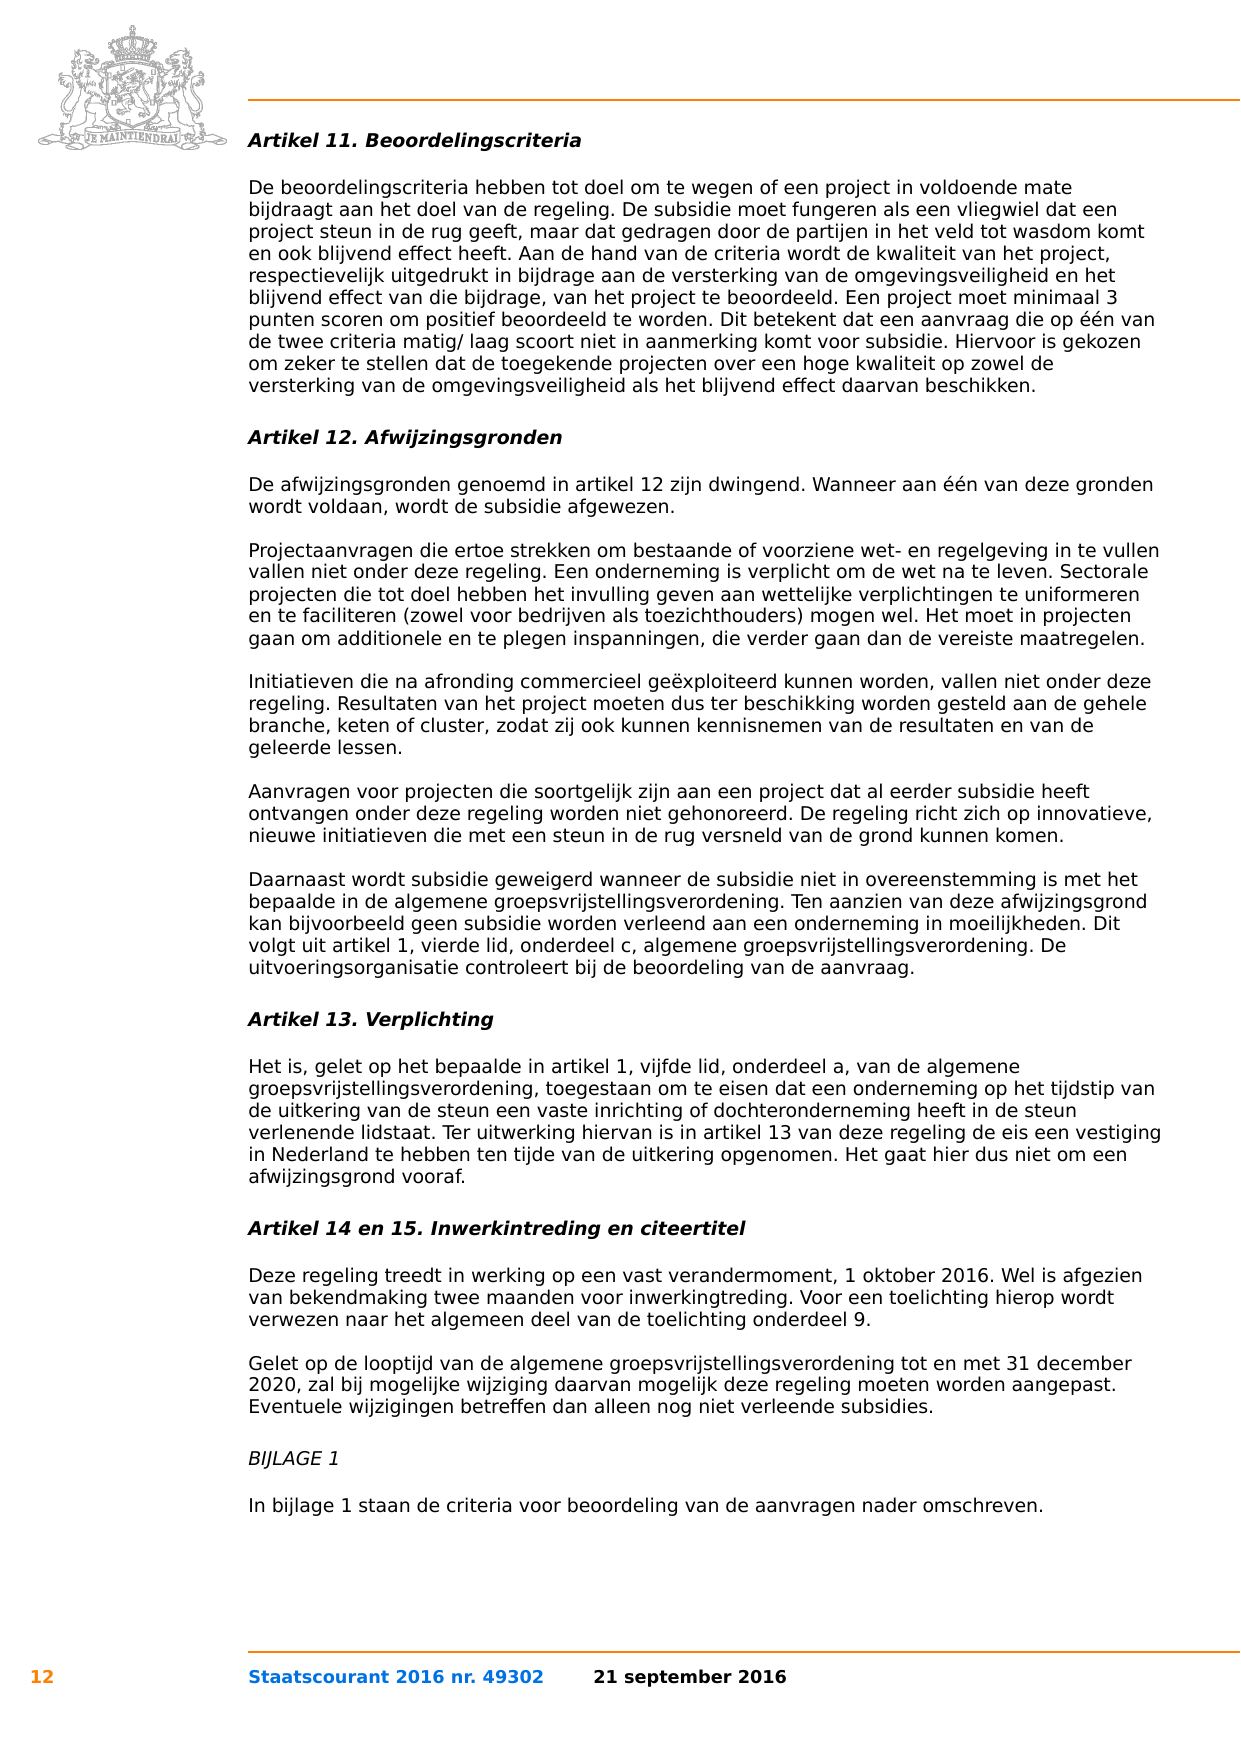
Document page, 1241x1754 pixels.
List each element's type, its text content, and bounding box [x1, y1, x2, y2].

text Aanvragen voor projecten die soortgelijk zijn aan een project dat al eerder subsidie heeft ontvangen onder deze regeling worden niet gehonoreerd. De regeling richt zich op innovatieve, nieuwe initiatieven die met een steun in de rug versneld van de grond kunnen komen. [248, 781, 1163, 847]
subtitle BIJLAGE 1 [248, 1448, 1163, 1470]
text Gelet op de looptijd van de algemene groepsvrijstellingsverordening tot en met 31 december 2020, zal bij mogelijke wijziging daarvan mogelijk deze regeling moeten worden aangepast. Eventuele wijzigingen betreffen dan alleen nog niet verleende subsidies. [248, 1352, 1163, 1418]
picture [38, 25, 227, 150]
subtitle Artikel 13. Verplichting [248, 1009, 1163, 1031]
subtitle Artikel 14 en 15. Inwerkintreding en citeertitel [248, 1218, 1163, 1239]
text In bijlage 1 staan de criteria voor beoordeling van de aanvragen nader omschreven. [248, 1495, 1163, 1517]
text Initiatieven die na afronding commercieel geëxploiteerd kunnen worden, vallen niet onder deze regeling. Resultaten van het project moeten dus ter beschikking worden gesteld aan de gehele branche, keten of cluster, zodat zij ook kunnen kennisnemen van de resultaten en van de geleerde lessen. [248, 671, 1163, 759]
text De afwijzingsgronden genoemd in artikel 12 zijn dwingend. Wanneer aan één van deze gronden wordt voldaan, wordt de subsidie afgewezen. [248, 474, 1163, 518]
subtitle Artikel 12. Afwijzingsgronden [248, 427, 1163, 449]
text Projectaanvragen die ertoe strekken om bestaande of voorziene wet- en regelgeving in te vullen vallen niet onder deze regeling. Een onderneming is verplicht om de wet na te leven. Sectorale projecten die tot doel hebben het invulling geven aan wettelijke verplichtingen te uniformeren en te faciliteren (zowel voor bedrijven als toezichthouders) mogen wel. Het moet in projecten gaan om additionele en te plegen inspanningen, die verder gaan dan de vereiste maatregelen. [248, 539, 1163, 649]
text Daarnaast wordt subsidie geweigerd wanneer de subsidie niet in overeenstemming is met het bepaalde in de algemene groepsvrijstellingsverordening. Ten aanzien van deze afwijzingsgrond kan bijvoorbeeld geen subsidie worden verleend aan een onderneming in moeilijkheden. Dit volgt uit artikel 1, vierde lid, onderdeel c, algemene groepsvrijstellingsverordening. De uitvoeringsorganisatie controleert bij de beoordeling van de aanvraag. [248, 869, 1163, 979]
text Het is, gelet op het bepaalde in artikel 1, vijfde lid, onderdeel a, van de algemene groepsvrijstellingsverordening, toegestaan om te eisen dat een onderneming op het tijdstip van de uitkering van de steun een vaste inrichting of dochteronderneming heeft in de steun verlenende lidstaat. Ter uitwerking hiervan is in artikel 13 van deze regeling de eis een vestiging in Nederland te hebben ten tijde van de uitkering opgenomen. Het gaat hier dus niet om een afwijzingsgrond vooraf. [248, 1056, 1163, 1188]
text De beoordelingscriteria hebben tot doel om te wegen of een project in voldoende mate bijdraagt aan het doel van de regeling. De subsidie moet fungeren als een vliegwiel dat een project steun in de rug geeft, maar dat gedragen door de partijen in het veld tot wasdom komt en ook blijvend effect heeft. Aan de hand van de criteria wordt de kwaliteit van het project, respectievelijk uitgedrukt in bijdrage aan de versterking van de omgevingsveiligheid en het blijvend effect van die bijdrage, van het project te beoordeeld. Een project moet minimaal 3 punten scoren om positief beoordeeld te worden. Dit betekent dat een aanvraag die op één van de twee criteria matig/ laag scoort niet in aanmerking komt voor subsidie. Hiervoor is gekozen om zeker te stellen dat de toegekende projecten over een hoge kwaliteit op zowel de versterking van de omgevingsveiligheid als het blijvend effect daarvan beschikken. [248, 177, 1163, 397]
text Deze regeling treedt in werking op een vast verandermoment, 1 oktober 2016. Wel is afgezien van bekendmaking twee maanden voor inwerkingtreding. Voor een toelichting hierop wordt verwezen naar het algemeen deel van de toelichting onderdeel 9. [248, 1264, 1163, 1331]
subtitle Artikel 11. Beoordelingscriteria [248, 130, 1163, 152]
